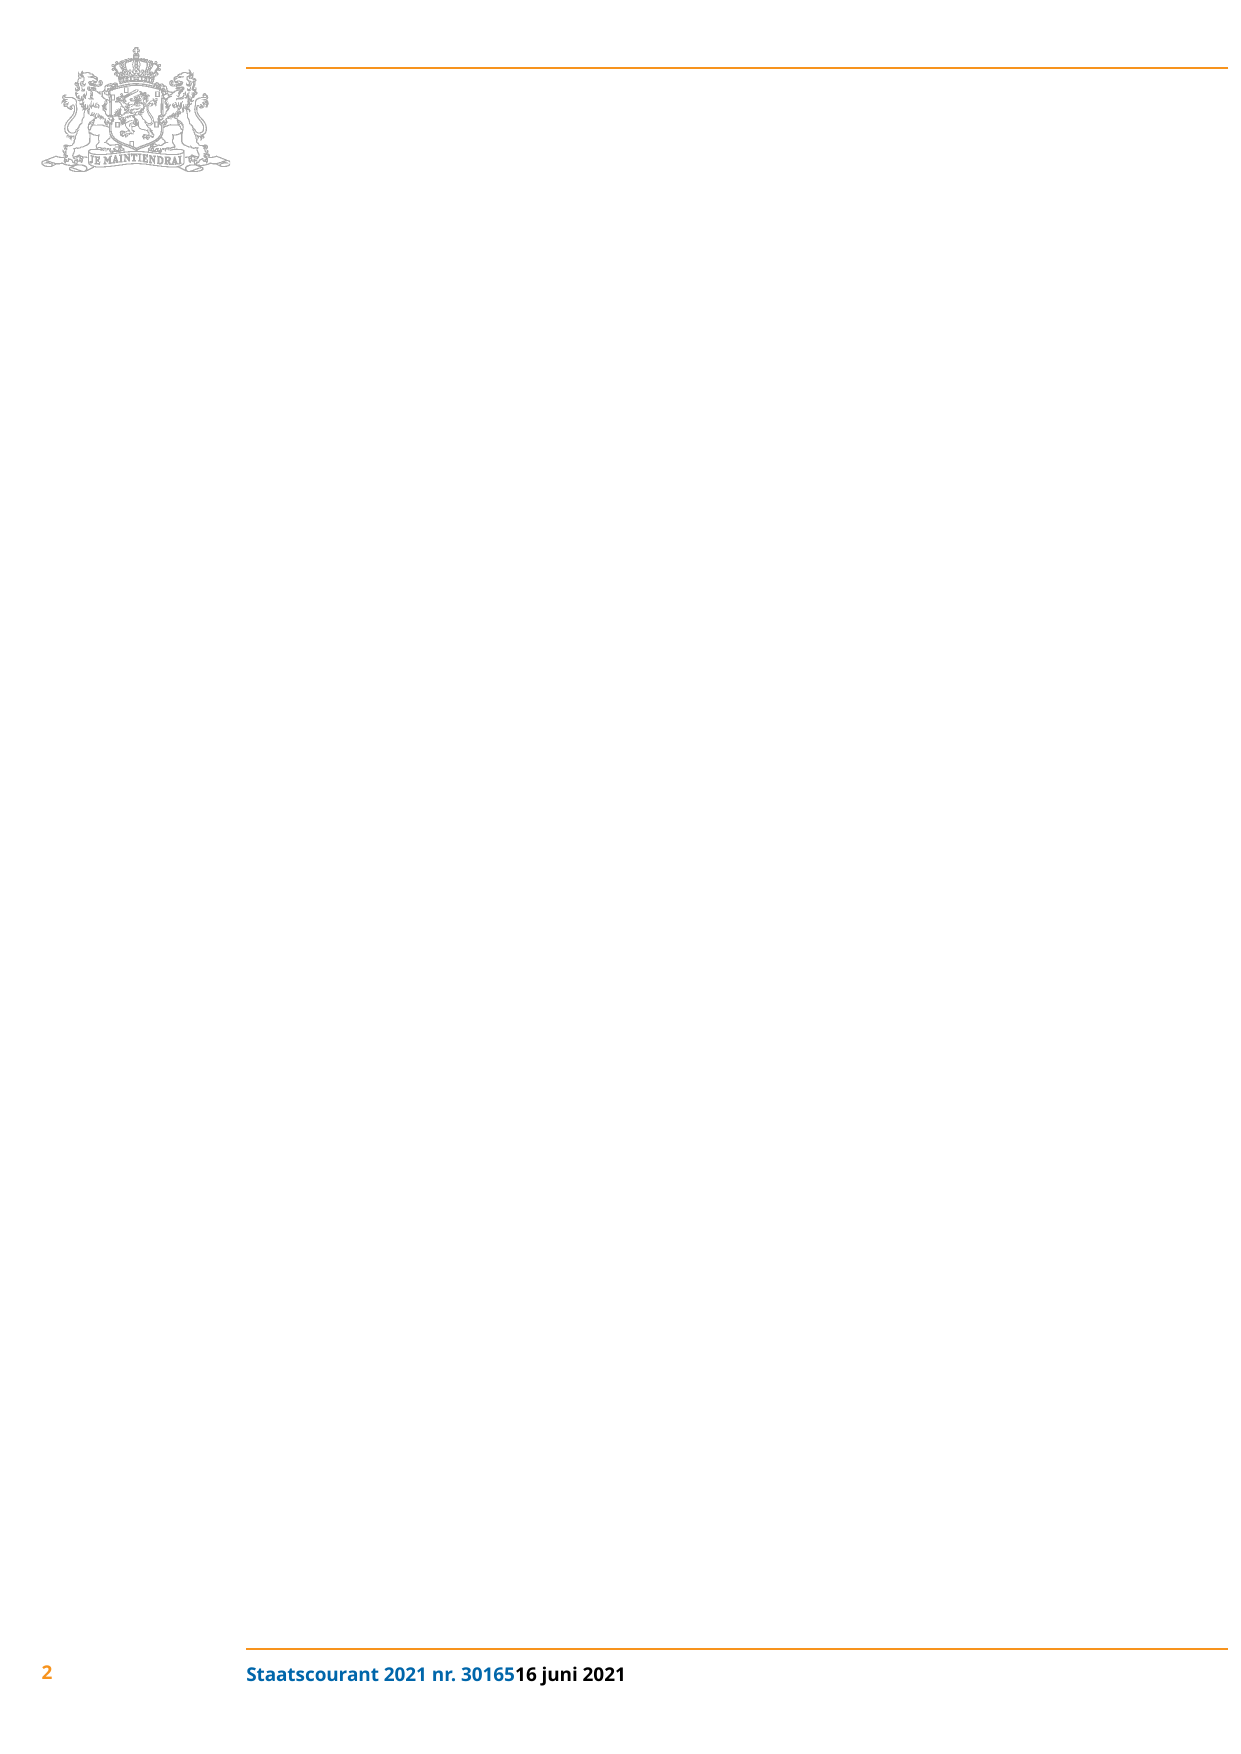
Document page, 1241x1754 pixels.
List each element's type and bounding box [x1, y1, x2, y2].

picture [41, 47, 231, 172]
